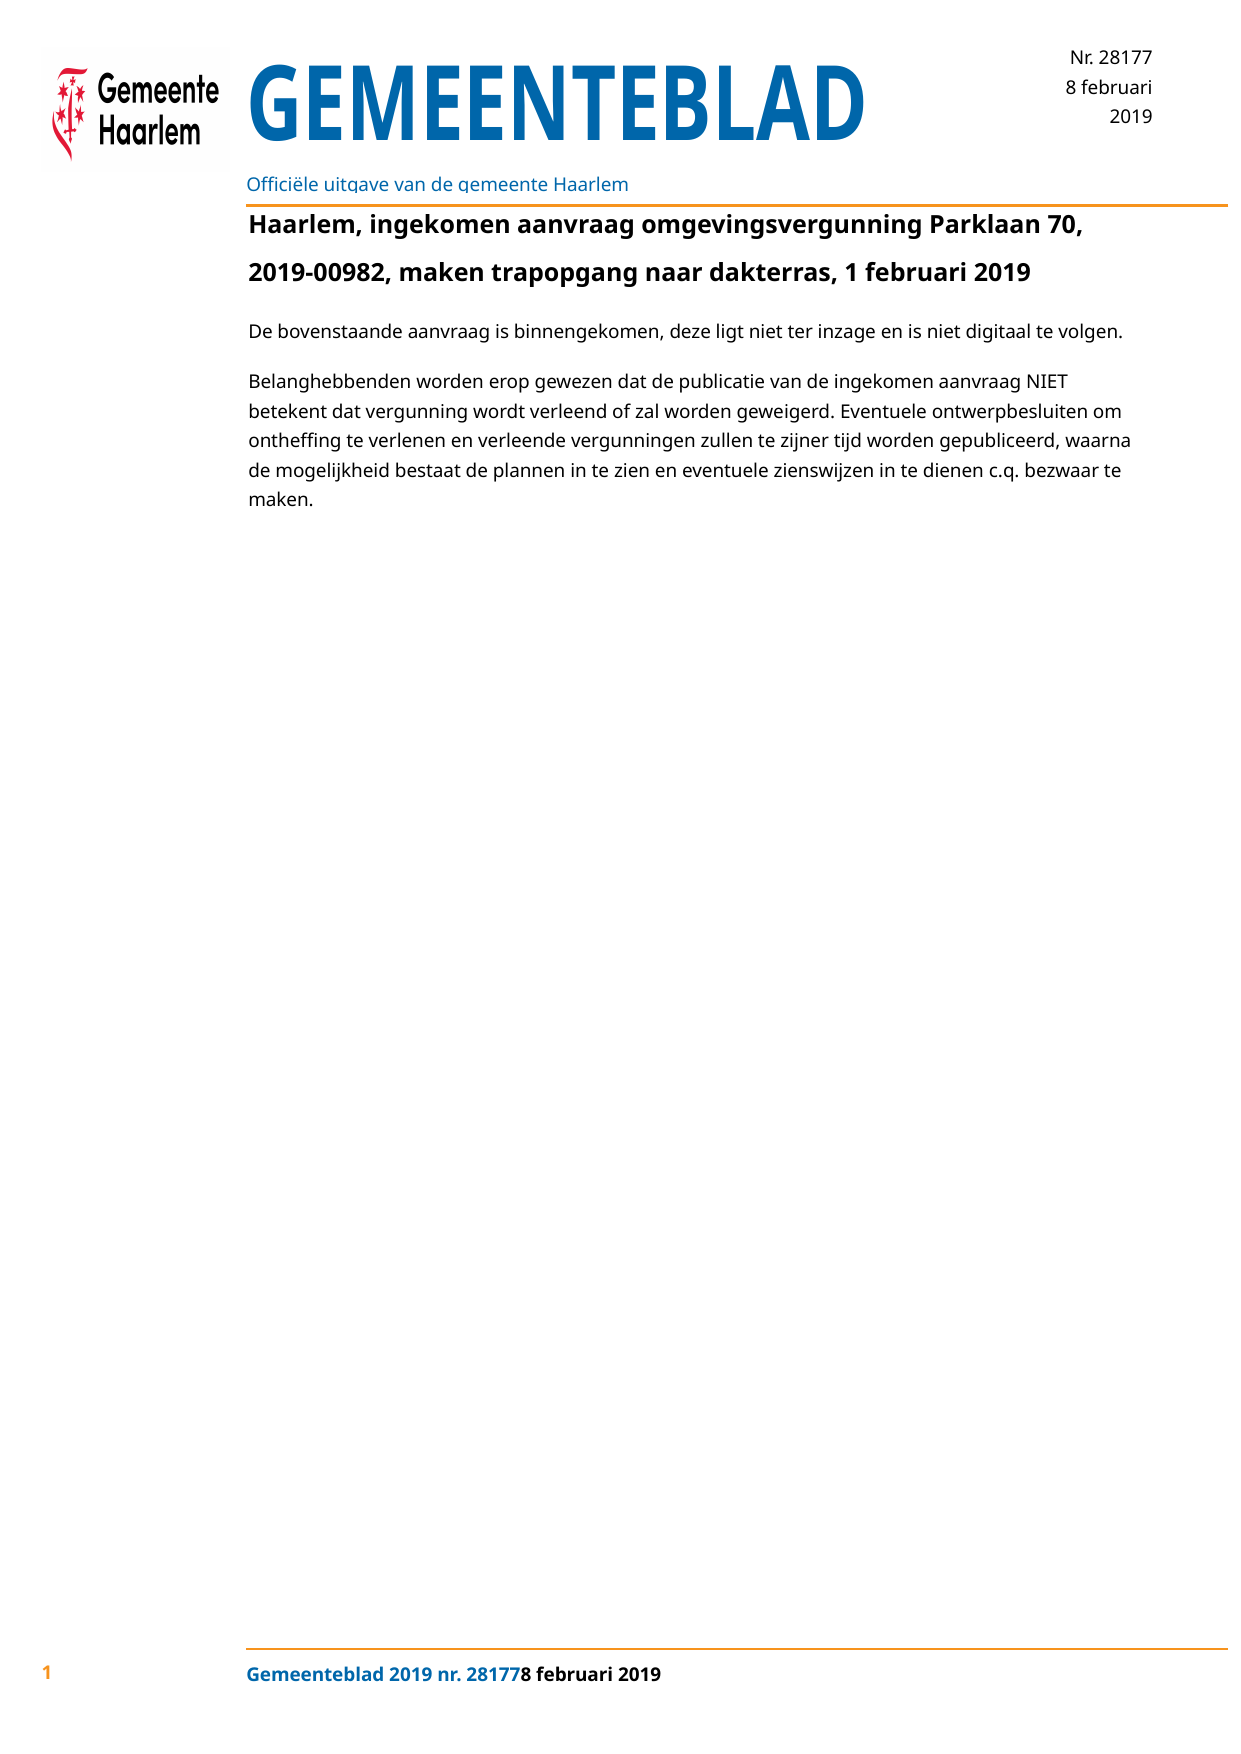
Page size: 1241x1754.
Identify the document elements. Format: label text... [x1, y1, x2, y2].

text Belanghebbenden worden erop gewezen dat de publicatie van de ingekomen aanvraag NIET betekent dat vergunning wordt verleend of zal worden geweigerd. Eventuele ontwerpbesluiten om ontheffing te verlenen en verleende vergunningen zullen te zijner tijd worden gepubliceerd, waarna de mogelijkheid bestaat de plannen in te zien en eventuele zienswijzen in te dienen c.q. bezwaar te maken. [248, 368, 1152, 512]
text Haarlem, ingekomen aanvraag omgevingsvergunning Parklaan 70, 2019-00982, maken trapopgang naar dakterras, 1 februari 2019 [248, 207, 1152, 288]
picture [41, 47, 231, 172]
text De bovenstaande aanvraag is binnengekomen, deze ligt niet ter inzage en is niet digitaal te volgen. [248, 318, 1152, 344]
